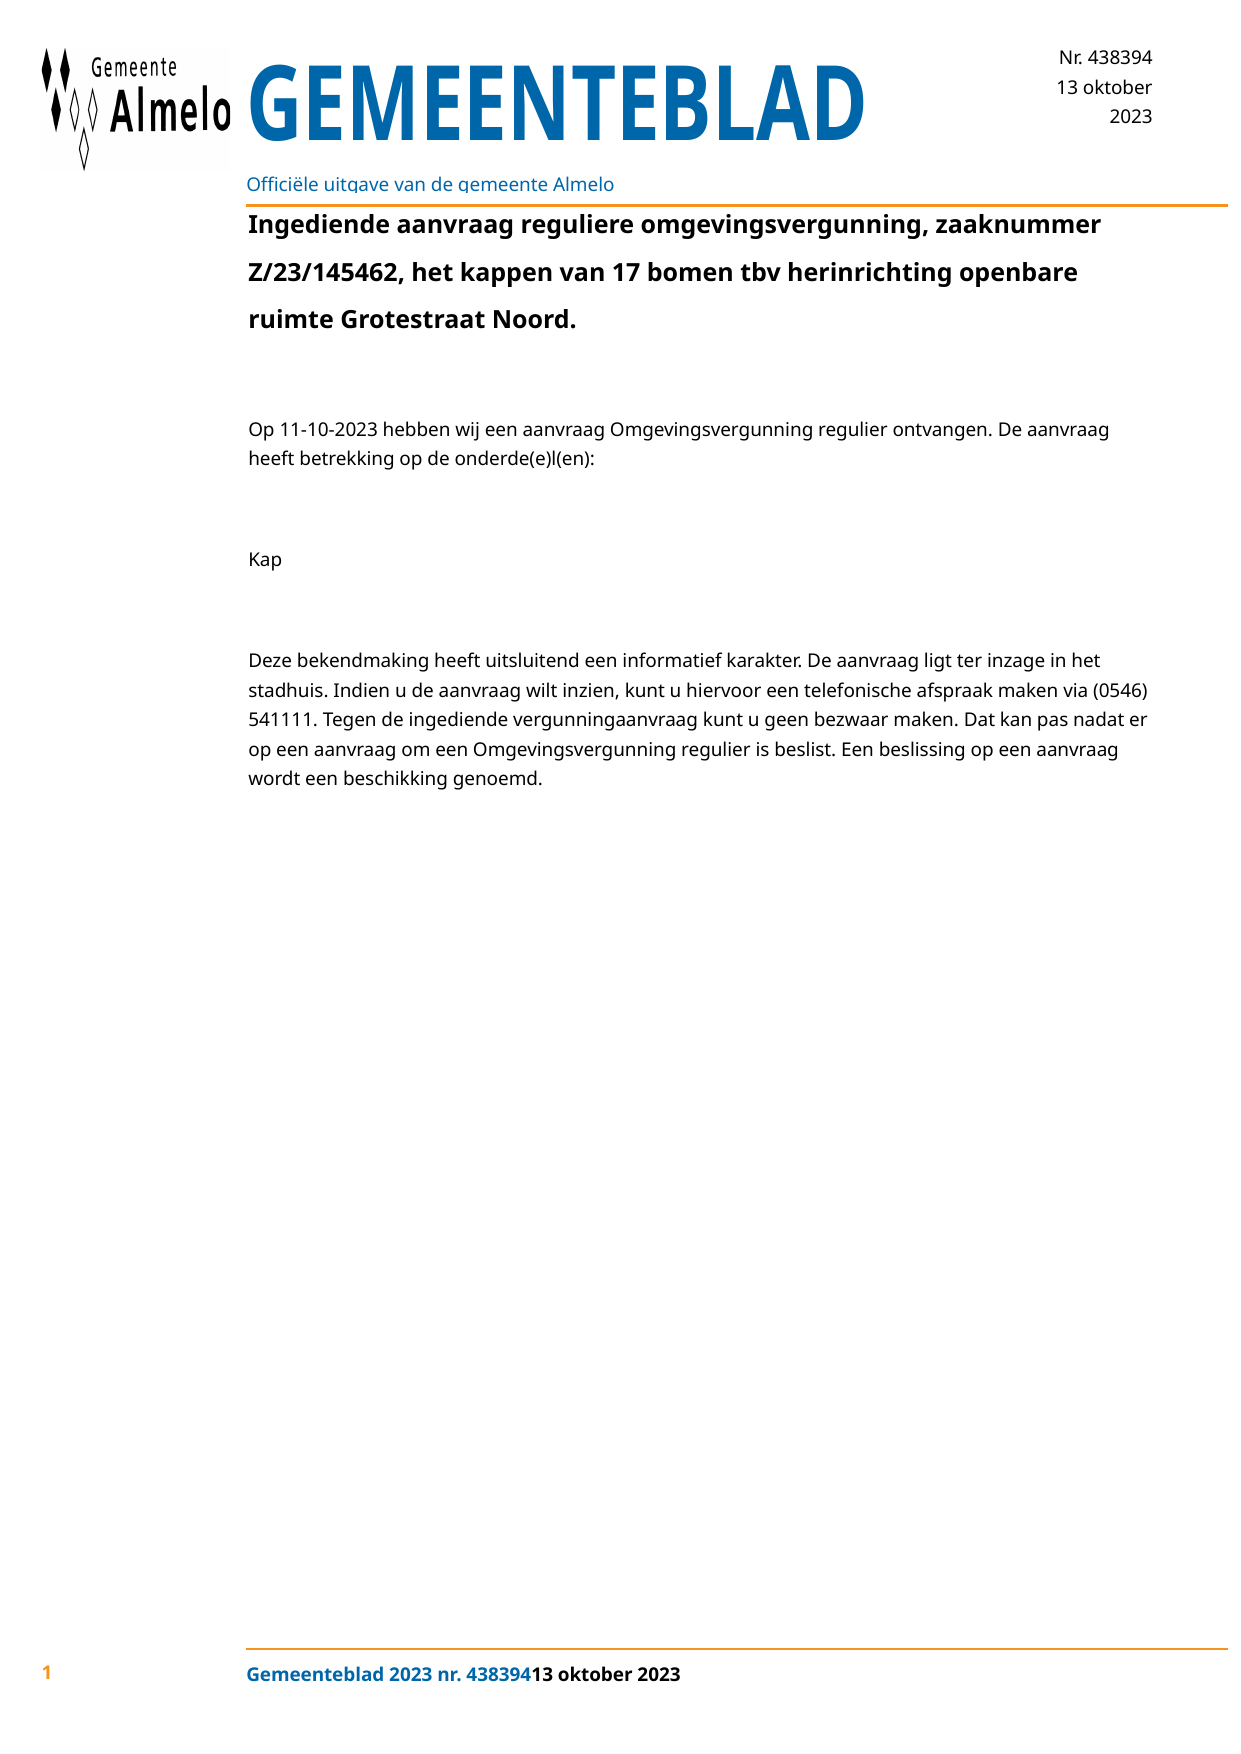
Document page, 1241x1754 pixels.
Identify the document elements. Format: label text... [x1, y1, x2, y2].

text Op 11-10-2023 hebben wij een aanvraag Omgevingsvergunning regulier ontvangen. De aanvraag heeft betrekking op de onderde(e)l(en): [248, 416, 1152, 471]
text Ingediende aanvraag reguliere omgevingsvergunning, zaaknummer Z/23/145462, het kappen van 17 bomen tbv herinrichting openbare ruimte Grotestraat Noord. [248, 207, 1152, 336]
picture [41, 47, 231, 172]
text Kap [248, 546, 1152, 572]
text Deze bekendmaking heeft uitsluitend een informatief karakter. De aanvraag ligt ter inzage in het stadhuis. Indien u de aanvraag wilt inzien, kunt u hiervoor een telefonische afspraak maken via (0546) 541111. Tegen de ingediende vergunningaanvraag kunt u geen bezwaar maken. Dat kan pas nadat er op een aanvraag om een Omgevingsvergunning regulier is beslist. Een beslissing op een aanvraag wordt een beschikking genoemd. [248, 647, 1152, 791]
